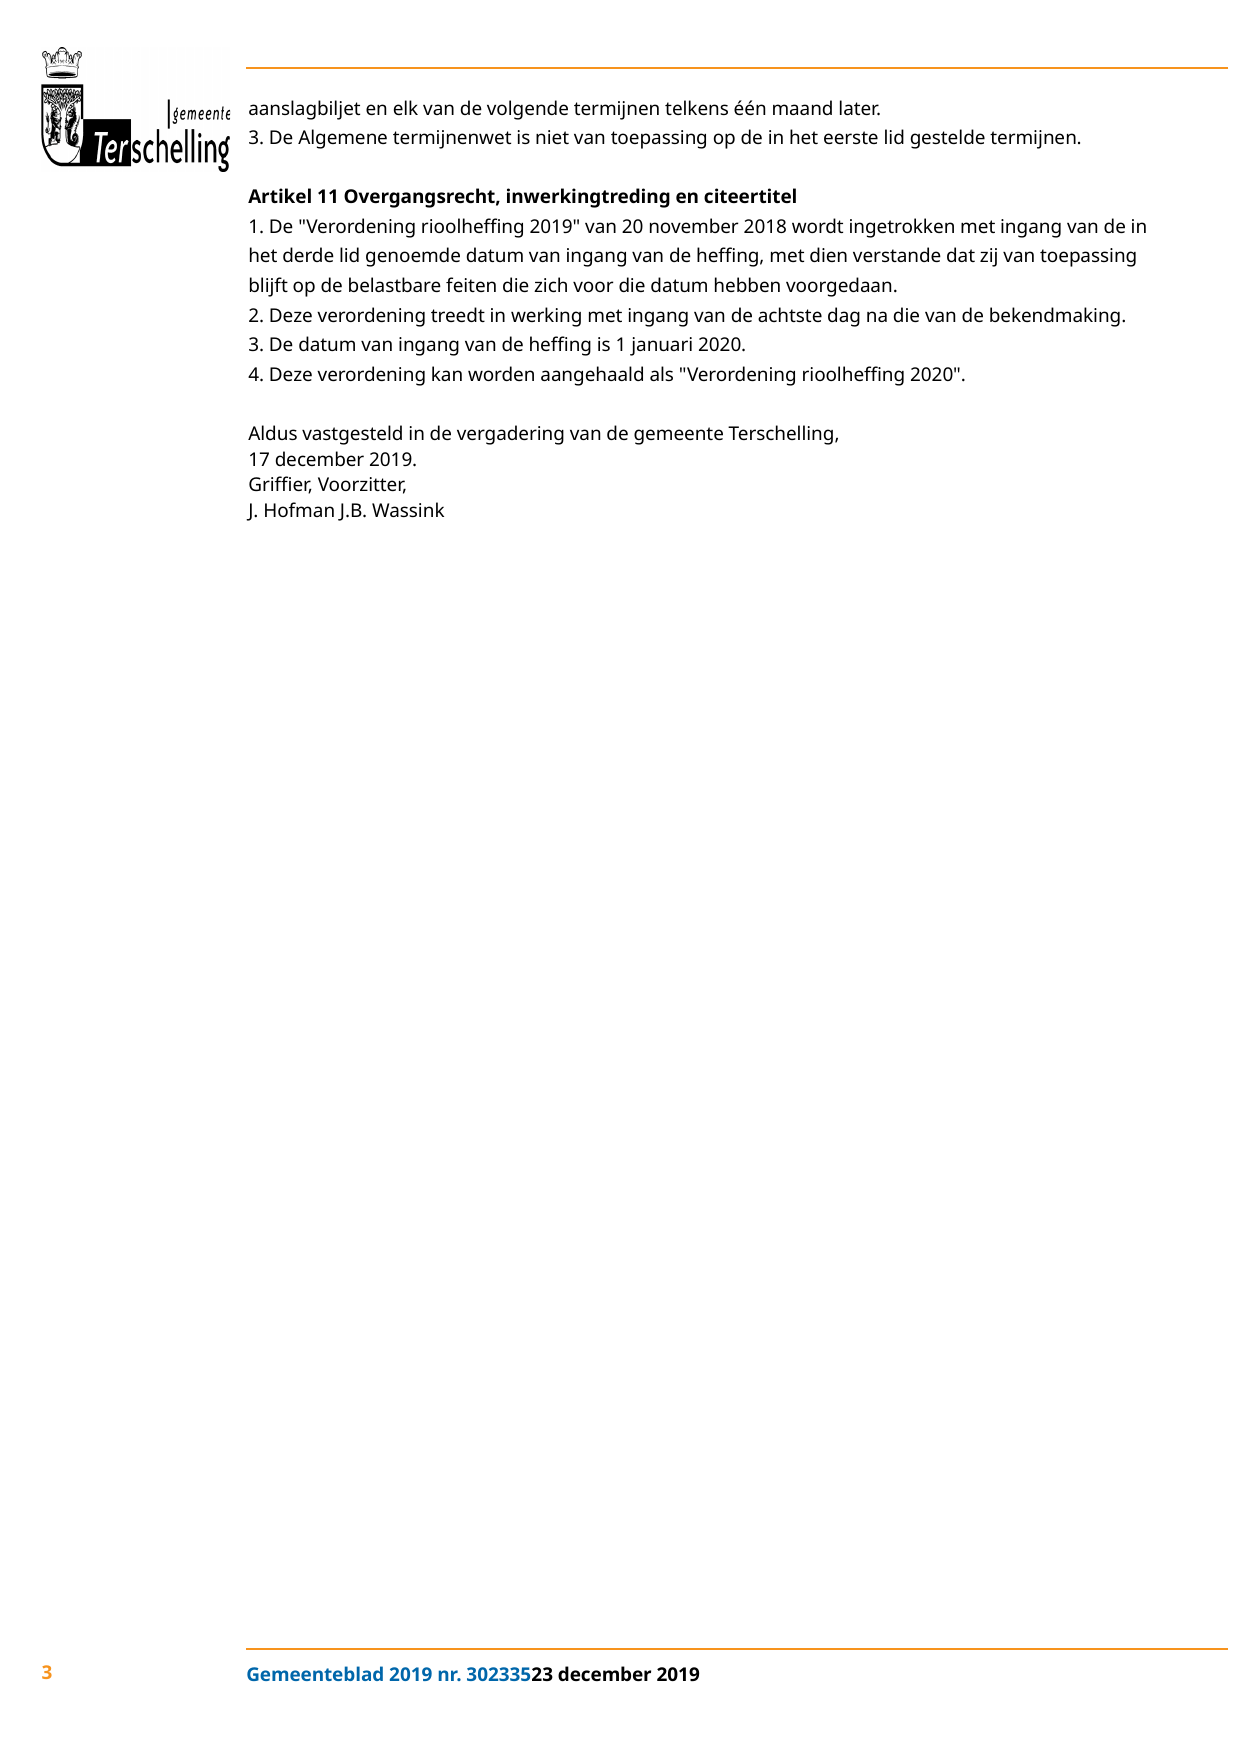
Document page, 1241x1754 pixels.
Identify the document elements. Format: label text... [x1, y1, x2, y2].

text 3. De datum van ingang van de heffing is 1 januari 2020. [248, 331, 1152, 357]
text 1. De "Verordening rioolheffing 2019" van 20 november 2018 wordt ingetrokken met ingang van de in het derde lid genoemde datum van ingang van de heffing, met dien verstande dat zij van toepassing blijft op de belastbare feiten die zich voor die datum hebben voorgedaan. [248, 213, 1152, 298]
text Artikel 11 Overgangsrecht, inwerkingtreding en citeertitel [248, 183, 1152, 209]
picture [41, 47, 231, 172]
text 3. De Algemene termijnenwet is niet van toepassing op de in het eerste lid gestelde termijnen. [248, 124, 1152, 150]
text 17 december 2019. [248, 446, 1152, 472]
text Aldus vastgesteld in de vergadering van de gemeente Terschelling, [248, 420, 1152, 446]
text 4. Deze verordening kan worden aangehaald als "Verordening rioolheffing 2020". [248, 361, 1152, 387]
text 2. Deze verordening treedt in werking met ingang van de achtste dag na die van de bekendmaking. [248, 302, 1152, 328]
text aanslagbiljet en elk van de volgende termijnen telkens één maand later. [248, 95, 1152, 121]
text J. Hofman J.B. Wassink [248, 497, 1152, 523]
text Griffier, Voorzitter, [248, 472, 1152, 497]
